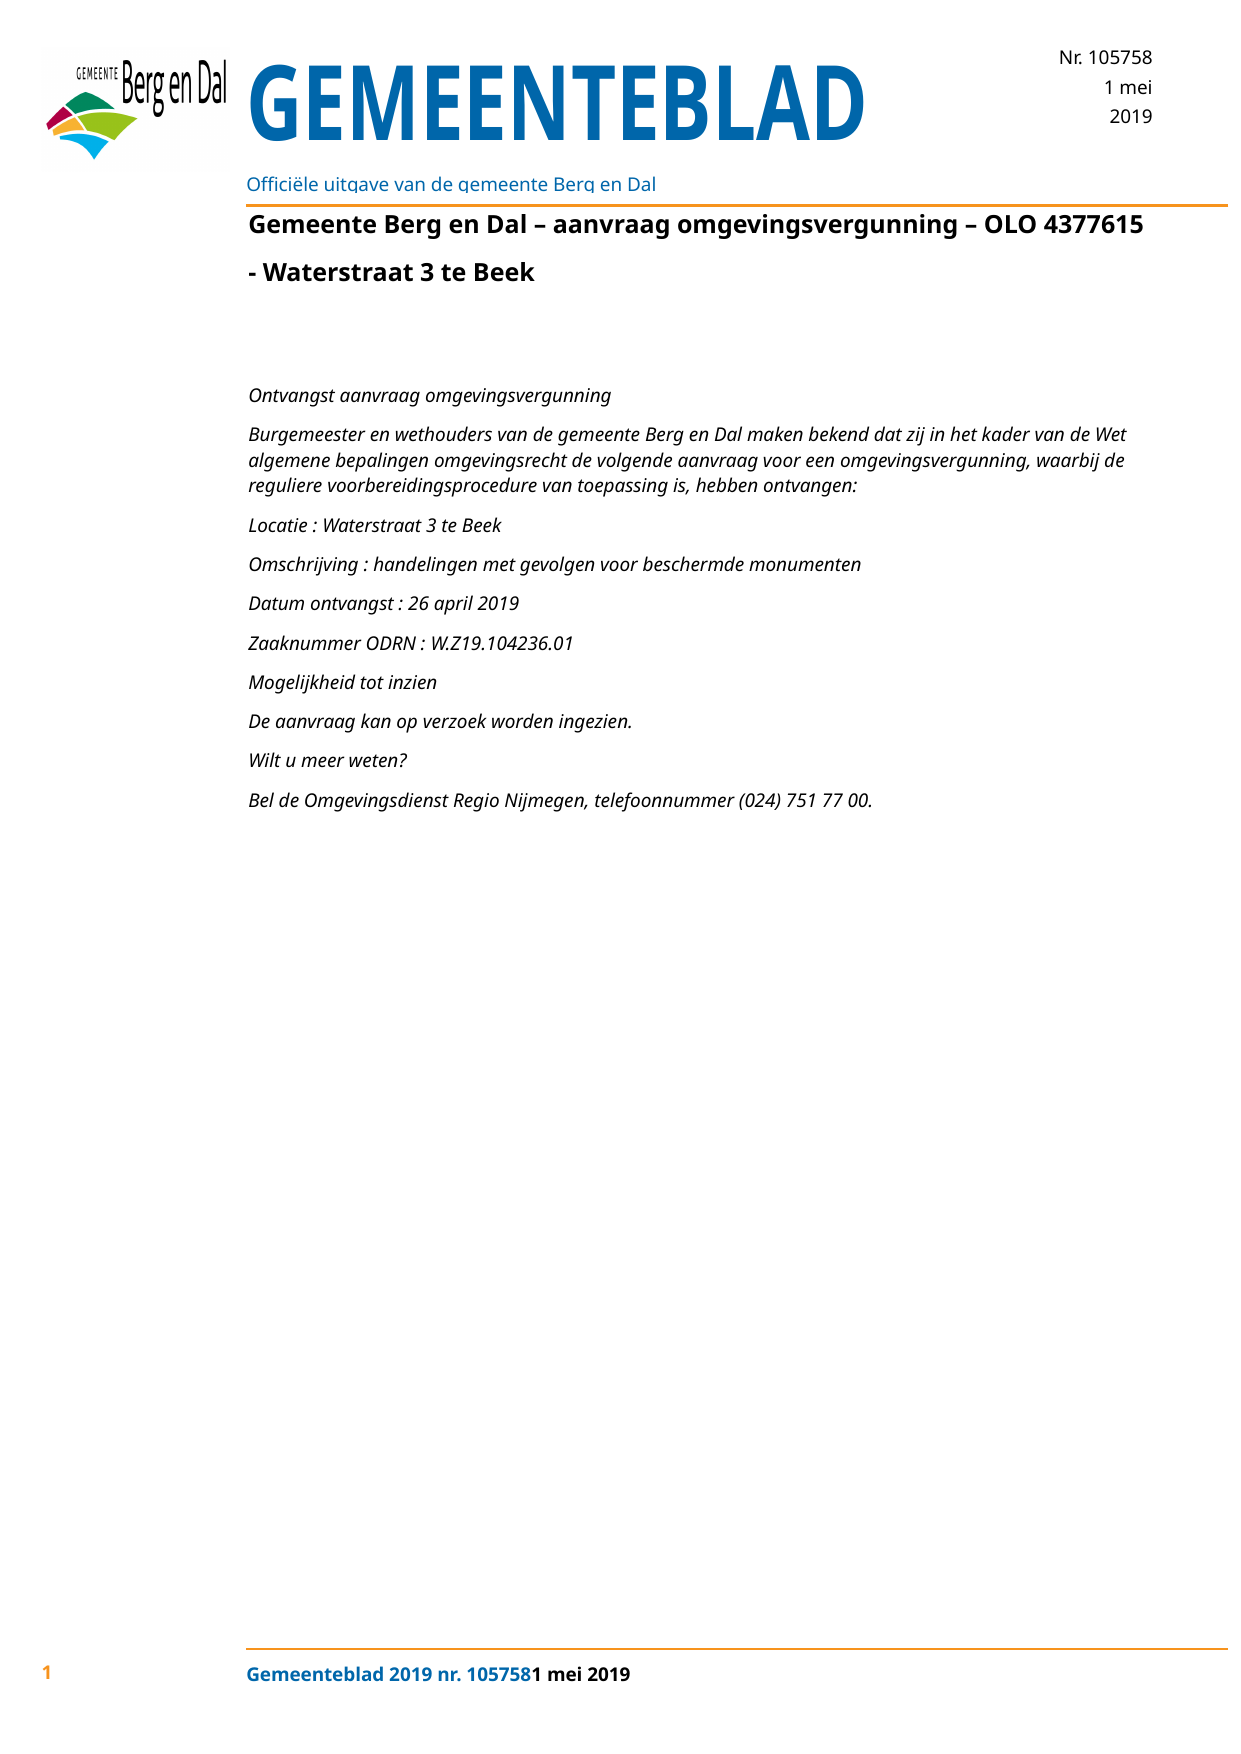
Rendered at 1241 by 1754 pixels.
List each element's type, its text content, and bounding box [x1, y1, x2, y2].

text Bel de Omgevingsdienst Regio Nijmegen, telefoonnummer (024) 751 77 00. [248, 787, 1152, 812]
text Omschrijving : handelingen met gevolgen voor beschermde monumenten [248, 551, 1152, 577]
text Wilt u meer weten? [248, 747, 1152, 773]
text Gemeente Berg en Dal – aanvraag omgevingsvergunning – OLO 4377615 - Waterstraat 3 te Beek [248, 207, 1152, 288]
text Mogelijkheid tot inzien [248, 669, 1152, 695]
text Datum ontvangst : 26 april 2019 [248, 590, 1152, 616]
text Locatie : Waterstraat 3 te Beek [248, 512, 1152, 538]
text De aanvraag kan op verzoek worden ingezien. [248, 708, 1152, 734]
picture [41, 47, 231, 172]
text Zaaknummer ODRN : W.Z19.104236.01 [248, 630, 1152, 655]
text Ontvangst aanvraag omgevingsvergunning [248, 382, 1152, 408]
text Burgemeester en wethouders van de gemeente Berg en Dal maken bekend dat zij in het kader van de Wet algemene bepalingen omgevingsrecht de volgende aanvraag voor een omgevingsvergunning, waarbij de reguliere voorbereidingsprocedure van toepassing is, hebben ontvangen: [248, 421, 1152, 498]
